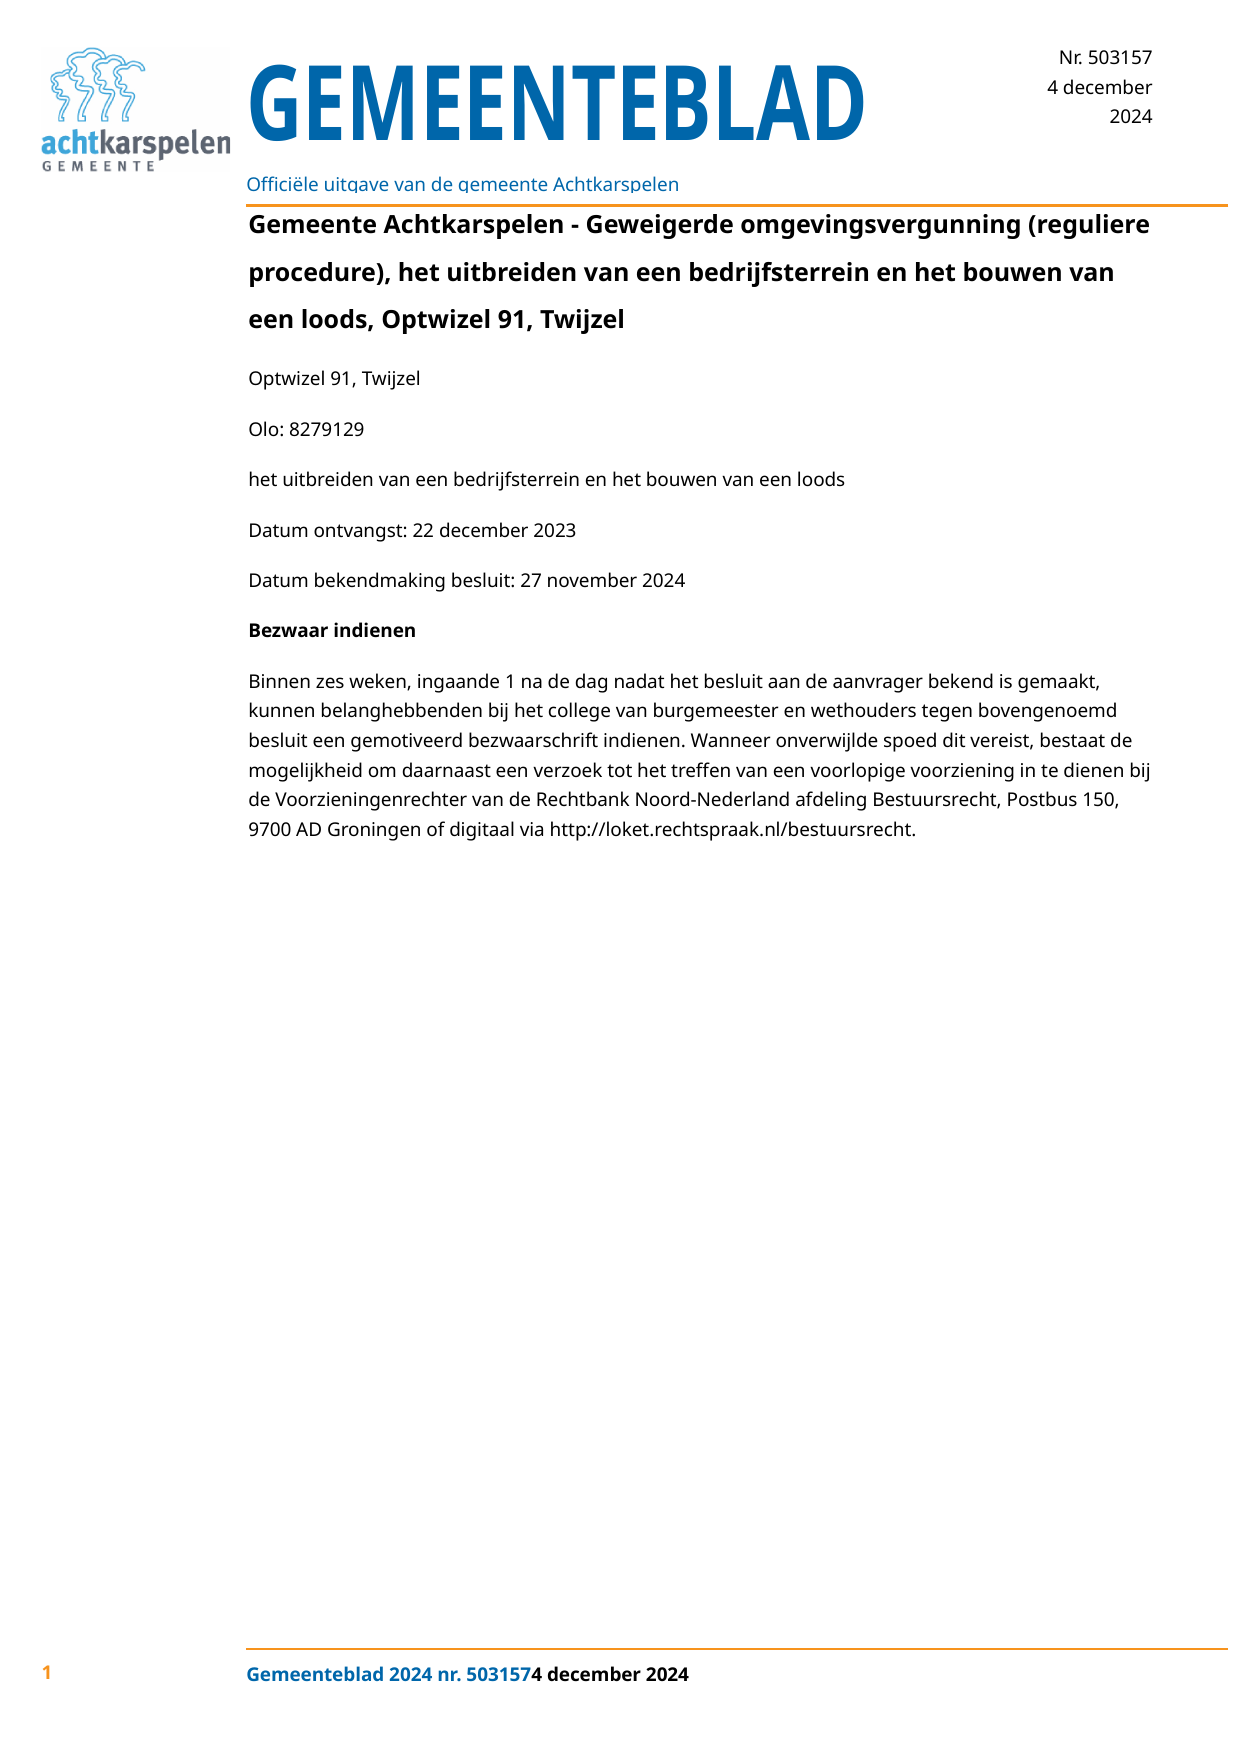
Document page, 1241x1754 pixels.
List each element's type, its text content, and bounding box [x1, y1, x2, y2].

text Bezwaar indienen [248, 618, 1152, 643]
picture [41, 47, 231, 172]
text Datum bekendmaking besluit: 27 november 2024 [248, 567, 1152, 593]
text Optwizel 91, Twijzel [248, 366, 1152, 391]
text Datum ontvangst: 22 december 2023 [248, 517, 1152, 542]
text het uitbreiden van een bedrijfsterrein en het bouwen van een loods [248, 466, 1152, 492]
text Gemeente Achtkarspelen - Geweigerde omgevingsvergunning (reguliere procedure), het uitbreiden van een bedrijfsterrein en het bouwen van een loods, Optwizel 91, Twijzel [248, 207, 1152, 336]
text Olo: 8279129 [248, 416, 1152, 442]
text Binnen zes weken, ingaande 1 na de dag nadat het besluit aan de aanvrager bekend is gemaakt, kunnen belanghebbenden bij het college van burgemeester en wethouders tegen bovengenoemd besluit een gemotiveerd bezwaarschrift indienen. Wanneer onverwijlde spoed dit vereist, bestaat de mogelijkheid om daarnaast een verzoek tot het treffen van een voorlopige voorziening in te dienen bij de Voorzieningenrechter van de Rechtbank Noord-Nederland afdeling Bestuursrecht, Postbus 150, 9700 AD Groningen of digitaal via http://loket.rechtspraak.nl/bestuursrecht. [248, 668, 1152, 842]
